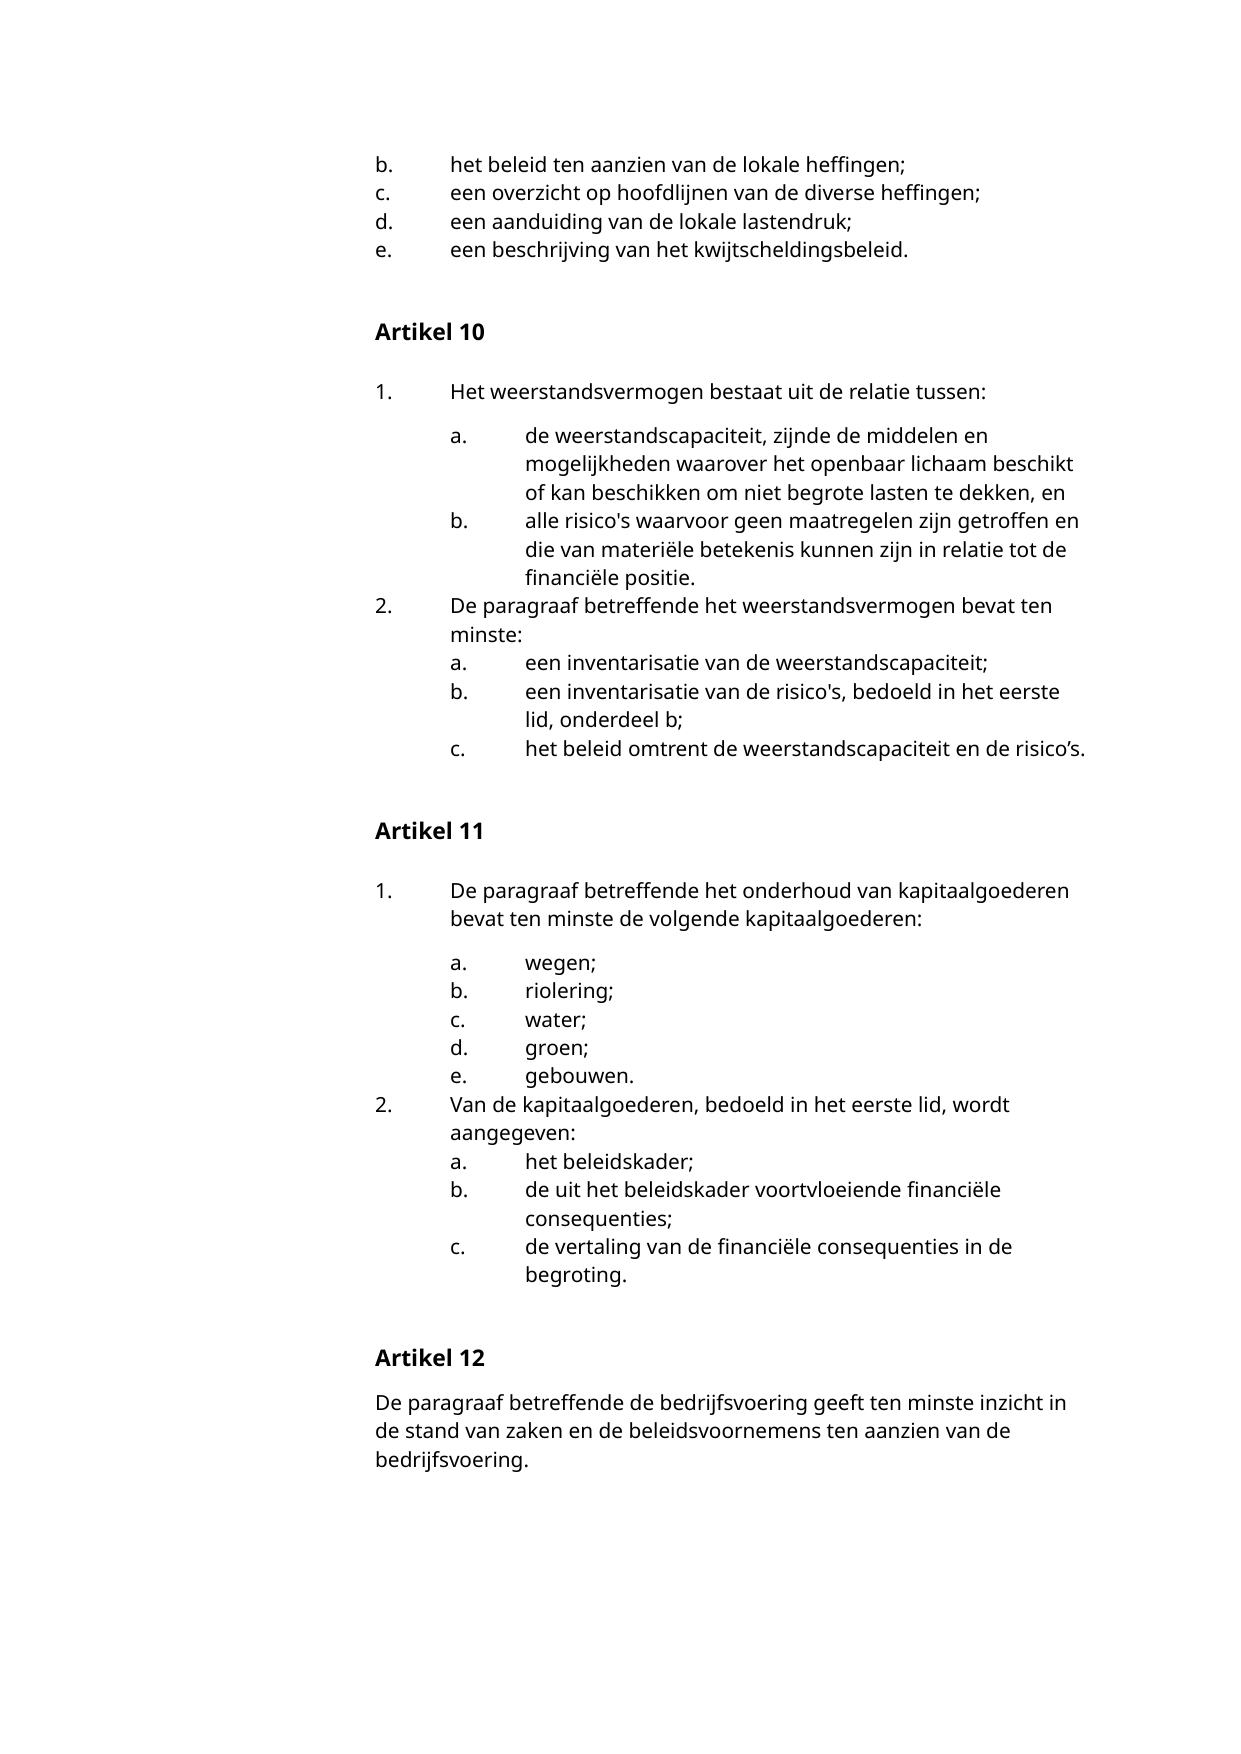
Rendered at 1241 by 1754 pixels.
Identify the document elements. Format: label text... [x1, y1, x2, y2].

list een beschrijving van het kwijtscheldingsbeleid. [375, 235, 1090, 264]
list wegen; [450, 948, 1090, 976]
list De paragraaf betreffende het weerstandsvermogen bevat ten minste: [375, 592, 1090, 648]
subtitle Artikel 11 [375, 815, 1090, 846]
text De paragraaf betreffende de bedrijfsvoering geeft ten minste inzicht in de stand van zaken en de beleidsvoornemens ten aanzien van de bedrijfsvoering. [375, 1388, 1090, 1473]
list gebouwen. [450, 1062, 1090, 1090]
list riolering; [450, 976, 1090, 1005]
list het beleid ten aanzien van de lokale heffingen; [375, 150, 1090, 178]
list de vertaling van de financiële consequenties in de begroting. [450, 1232, 1090, 1289]
subtitle Artikel 10 [375, 316, 1090, 347]
list een inventarisatie van de risico's, bedoeld in het eerste lid, onderdeel b; [450, 677, 1090, 734]
list een inventarisatie van de weerstandscapaciteit; [450, 648, 1090, 677]
subtitle Artikel 12 [375, 1342, 1090, 1373]
list water; [450, 1005, 1090, 1033]
list groen; [450, 1033, 1090, 1062]
list het beleidskader; [450, 1147, 1090, 1175]
list de weerstandscapaciteit, zijnde de middelen en mogelijkheden waarover het openbaar lichaam beschikt of kan beschikken om niet begrote lasten te dekken, en [450, 421, 1090, 506]
list Van de kapitaalgoederen, bedoeld in het eerste lid, wordt aangegeven: [375, 1090, 1090, 1147]
list een overzicht op hoofdlijnen van de diverse heffingen; [375, 178, 1090, 207]
list Het weerstandsvermogen bestaat uit de relatie tussen: [375, 377, 1090, 406]
list De paragraaf betreffende het onderhoud van kapitaalgoederen bevat ten minste de volgende kapitaalgoederen: [375, 876, 1090, 933]
list de uit het beleidskader voortvloeiende financiële consequenties; [450, 1175, 1090, 1232]
list alle risico's waarvoor geen maatregelen zijn getroffen en die van materiële betekenis kunnen zijn in relatie tot de financiële positie. [450, 506, 1090, 592]
list het beleid omtrent de weerstandscapaciteit en de risico’s. [450, 734, 1090, 762]
list een aanduiding van de lokale lastendruk; [375, 207, 1090, 235]
